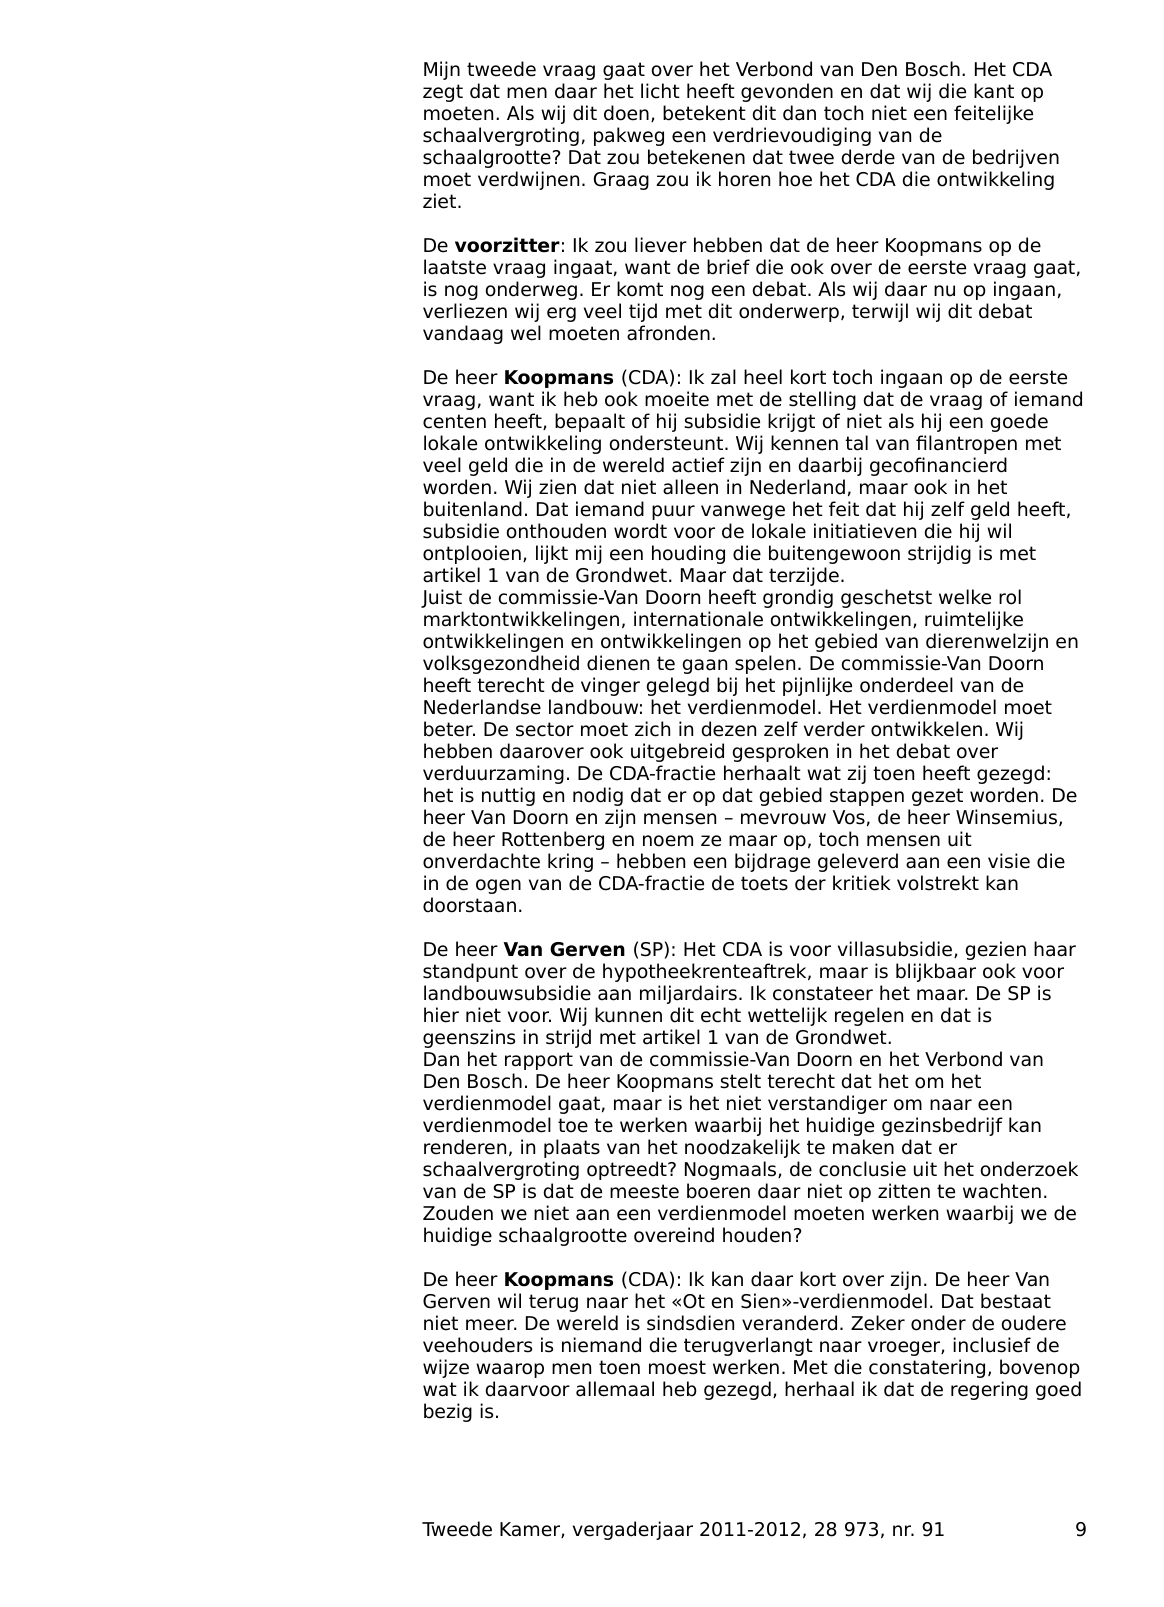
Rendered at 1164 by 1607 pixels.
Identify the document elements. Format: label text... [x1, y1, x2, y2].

text De heer Koopmans (CDA): Ik zal heel kort toch ingaan op de eerste vraag, want ik heb ook moeite met de stelling dat de vraag of iemand centen heeft, bepaalt of hij subsidie krijgt of niet als hij een goede lokale ontwikkeling ondersteunt. Wij kennen tal van filantropen met veel geld die in de wereld actief zijn en daarbij gecofinancierd worden. Wij zien dat niet alleen in Nederland, maar ook in het buitenland. Dat iemand puur vanwege het feit dat hij zelf geld heeft, subsidie onthouden wordt voor de lokale initiatieven die hij wil ontplooien, lijkt mij een houding die buitengewoon strijdig is met artikel 1 van de Grondwet. Maar dat terzijde. [422, 367, 1087, 587]
text Mijn tweede vraag gaat over het Verbond van Den Bosch. Het CDA zegt dat men daar het licht heeft gevonden en dat wij die kant op moeten. Als wij dit doen, betekent dit dan toch niet een feitelijke schaalvergroting, pakweg een verdrievoudiging van de schaalgrootte? Dat zou betekenen dat twee derde van de bedrijven moet verdwijnen. Graag zou ik horen hoe het CDA die ontwikkeling ziet. [422, 59, 1087, 213]
text De heer Van Gerven (SP): Het CDA is voor villasubsidie, gezien haar standpunt over de hypotheekrenteaftrek, maar is blijkbaar ook voor landbouwsubsidie aan miljardairs. Ik constateer het maar. De SP is hier niet voor. Wij kunnen dit echt wettelijk regelen en dat is geenszins in strijd met artikel 1 van de Grondwet. [422, 939, 1087, 1049]
text De heer Koopmans (CDA): Ik kan daar kort over zijn. De heer Van Gerven wil terug naar het «Ot en Sien»-verdienmodel. Dat bestaat niet meer. De wereld is sindsdien veranderd. Zeker onder de oudere veehouders is niemand die terugverlangt naar vroeger, inclusief de wijze waarop men toen moest werken. Met die constatering, bovenop wat ik daarvoor allemaal heb gezegd, herhaal ik dat de regering goed bezig is. [422, 1269, 1087, 1423]
text De voorzitter: Ik zou liever hebben dat de heer Koopmans op de laatste vraag ingaat, want de brief die ook over de eerste vraag gaat, is nog onderweg. Er komt nog een debat. Als wij daar nu op ingaan, verliezen wij erg veel tijd met dit onderwerp, terwijl wij dit debat vandaag wel moeten afronden. [422, 235, 1087, 345]
text Juist de commissie-Van Doorn heeft grondig geschetst welke rol marktontwikkelingen, internationale ontwikkelingen, ruimtelijke ontwikkelingen en ontwikkelingen op het gebied van dierenwelzijn en volksgezondheid dienen te gaan spelen. De commissie-Van Doorn heeft terecht de vinger gelegd bij het pijnlijke onderdeel van de Nederlandse landbouw: het verdienmodel. Het verdienmodel moet beter. De sector moet zich in dezen zelf verder ontwikkelen. Wij hebben daarover ook uitgebreid gesproken in het debat over verduurzaming. De CDA-fractie herhaalt wat zij toen heeft gezegd: het is nuttig en nodig dat er op dat gebied stappen gezet worden. De heer Van Doorn en zijn mensen – mevrouw Vos, de heer Winsemius, de heer Rottenberg en noem ze maar op, toch mensen uit onverdachte kring – hebben een bijdrage geleverd aan een visie die in de ogen van de CDA-fractie de toets der kritiek volstrekt kan doorstaan. [422, 587, 1087, 917]
text Dan het rapport van de commissie-Van Doorn en het Verbond van Den Bosch. De heer Koopmans stelt terecht dat het om het verdienmodel gaat, maar is het niet verstandiger om naar een verdienmodel toe te werken waarbij het huidige gezinsbedrijf kan renderen, in plaats van het noodzakelijk te maken dat er schaalvergroting optreedt? Nogmaals, de conclusie uit het onderzoek van de SP is dat de meeste boeren daar niet op zitten te wachten. Zouden we niet aan een verdienmodel moeten werken waarbij we de huidige schaalgrootte overeind houden? [422, 1049, 1087, 1247]
